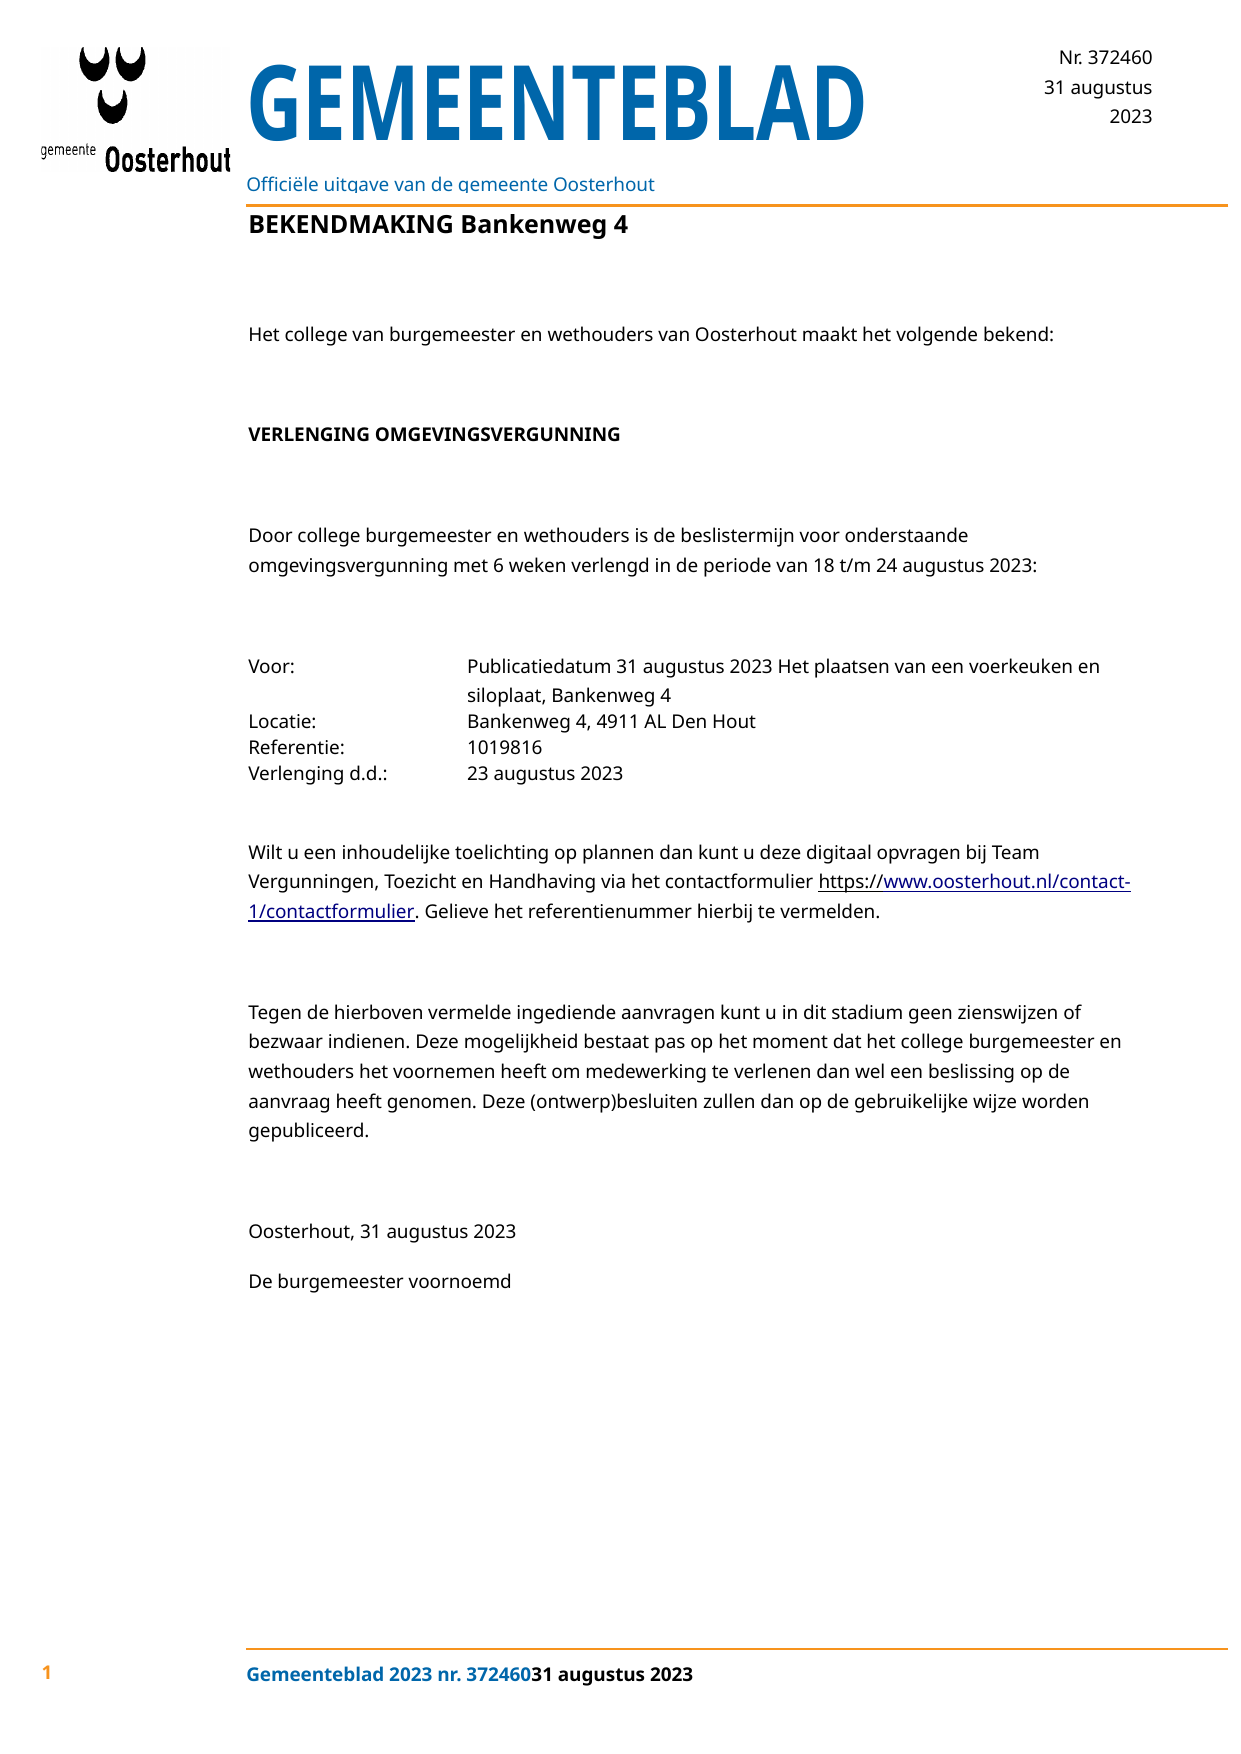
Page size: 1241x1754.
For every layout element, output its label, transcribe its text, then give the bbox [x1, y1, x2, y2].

table_cell Referentie: [248, 734, 467, 760]
text VERLENGING OMGEVINGSVERGUNNING [248, 422, 1152, 447]
table_cell 23 augustus 2023 [467, 760, 1152, 785]
text Oosterhout, 31 augustus 2023 [248, 1218, 1152, 1244]
text Wilt u een inhoudelijke toelichting op plannen dan kunt u deze digitaal opvragen bij Team Vergunningen, Toezicht en Handhaving via het contactformulier https://www.oosterhout.nl/contact-1/contactformulier. Gelieve het referentienummer hierbij te vermelden. [248, 839, 1152, 924]
table_header Voor: [248, 653, 467, 708]
text Door college burgemeester en wethouders is de beslistermijn voor onderstaande omgevingsvergunning met 6 weken verlengd in de periode van 18 t/m 24 augustus 2023: [248, 522, 1152, 578]
text Het college van burgemeester en wethouders van Oosterhout maakt het volgende bekend: [248, 321, 1152, 346]
table_header Publicatiedatum 31 augustus 2023 Het plaatsen van een voerkeuken en siloplaat, Bankenweg 4 [467, 653, 1152, 708]
table_cell Verlenging d.d.: [248, 760, 467, 785]
table_cell Locatie: [248, 708, 467, 734]
text De burgemeester voornoemd [248, 1269, 1152, 1294]
text BEKENDMAKING Bankenweg 4 [248, 207, 1152, 241]
text Tegen de hierboven vermelde ingediende aanvragen kunt u in dit stadium geen zienswijzen of bezwaar indienen. Deze mogelijkheid bestaat pas op het moment dat het college burgemeester en wethouders het voornemen heeft om medewerking te verlenen dan wel een beslissing op de aanvraag heeft genomen. Deze (ontwerp)besluiten zullen dan op de gebruikelijke wijze worden gepubliceerd. [248, 999, 1152, 1143]
picture [41, 47, 231, 172]
table_cell 1019816 [467, 734, 1152, 760]
table_cell Bankenweg 4, 4911 AL Den Hout [467, 708, 1152, 734]
